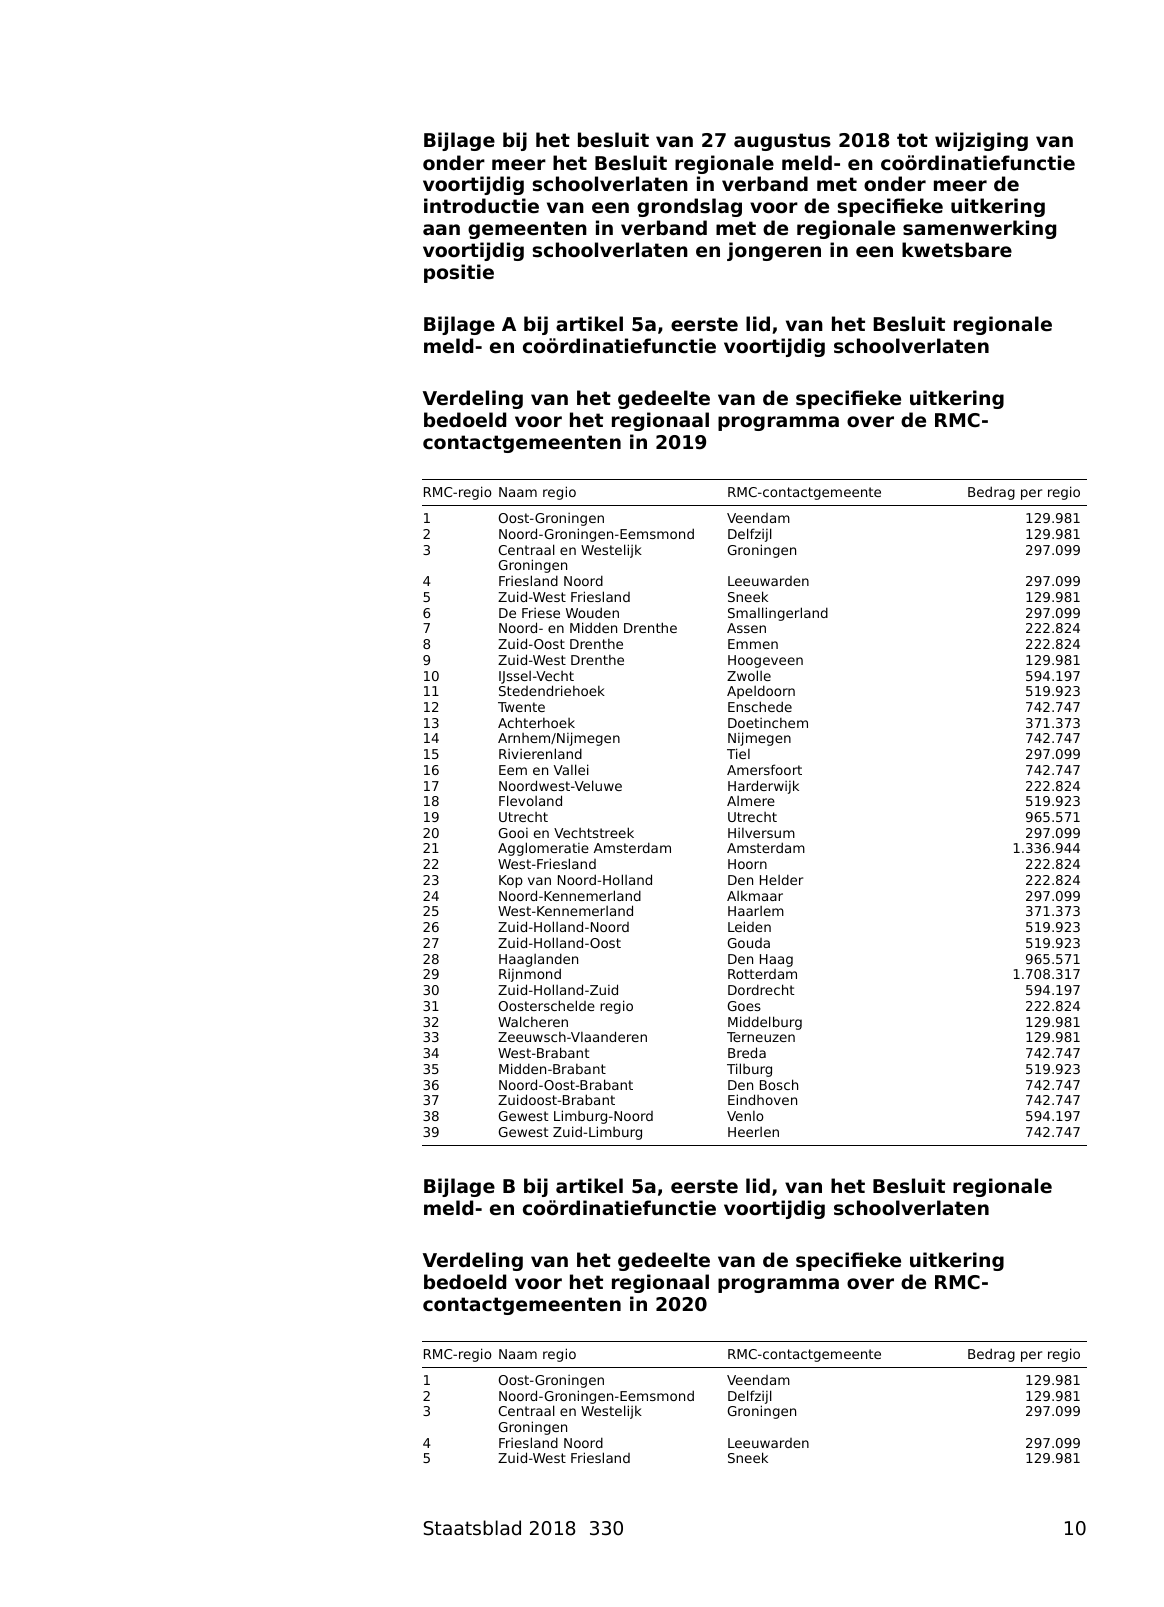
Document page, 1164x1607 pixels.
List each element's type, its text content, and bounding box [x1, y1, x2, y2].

table_cell 297.099 [930, 747, 1087, 763]
table_cell 12 [422, 700, 492, 716]
table_cell Noord-Kennemerland [492, 889, 721, 904]
table_cell Leeuwarden [721, 1436, 930, 1451]
table_cell 1 [422, 1368, 492, 1388]
table_cell 15 [422, 747, 492, 763]
table_cell 297.099 [930, 889, 1087, 904]
table_cell 742.747 [930, 1093, 1087, 1109]
table_cell 297.099 [930, 574, 1087, 590]
table_cell 297.099 [930, 1404, 1087, 1436]
table_cell 32 [422, 1014, 492, 1030]
table_cell Sneek [721, 590, 930, 605]
table_cell 519.923 [930, 936, 1087, 951]
table_cell 222.824 [930, 999, 1087, 1014]
table_header RMC-contactgemeente [721, 1342, 930, 1367]
table_cell Tilburg [721, 1062, 930, 1077]
table_header RMC-regio [422, 1342, 492, 1367]
table_cell 297.099 [930, 826, 1087, 841]
table_cell 23 [422, 873, 492, 888]
table_cell Rotterdam [721, 967, 930, 983]
table_cell 742.747 [930, 763, 1087, 778]
table_cell Gooi en Vechtstreek [492, 826, 721, 841]
table_cell 129.981 [930, 1030, 1087, 1046]
table_cell Eindhoven [721, 1093, 930, 1109]
table_cell 4 [422, 1436, 492, 1451]
table_cell 17 [422, 779, 492, 794]
table_header RMC-regio [422, 480, 492, 505]
table_cell 129.981 [930, 1451, 1087, 1467]
table_cell 129.981 [930, 1389, 1087, 1404]
table_cell Tiel [721, 747, 930, 763]
table_cell Enschede [721, 700, 930, 716]
table_cell 594.197 [930, 668, 1087, 684]
table_cell Hoorn [721, 857, 930, 873]
table_cell 38 [422, 1109, 492, 1124]
table_cell 13 [422, 716, 492, 731]
table_cell 519.923 [930, 920, 1087, 936]
table_cell 1.708.317 [930, 967, 1087, 983]
table_cell Hoogeveen [721, 653, 930, 668]
subtitle Bijlage A bij artikel 5a, eerste lid, van het Besluit regionale meld- en coördinatiefunctie voortijdig schoolverlaten [422, 314, 1087, 358]
table_cell 222.824 [930, 779, 1087, 794]
table_cell 1 [422, 506, 492, 527]
table_cell Centraal en Westelijk Groningen [492, 543, 721, 574]
table_cell 5 [422, 590, 492, 605]
table_cell Gouda [721, 936, 930, 951]
table_cell Zuid-Holland-Noord [492, 920, 721, 936]
table_cell Alkmaar [721, 889, 930, 904]
table_cell 371.373 [930, 716, 1087, 731]
table_cell Leiden [721, 920, 930, 936]
table_cell 965.571 [930, 951, 1087, 967]
table_cell Agglomeratie Amsterdam [492, 841, 721, 857]
table_cell 20 [422, 826, 492, 841]
table_cell 31 [422, 999, 492, 1014]
subtitle Verdeling van het gedeelte van de specifieke uitkering bedoeld voor het regionaal programma over de RMC-contactgemeenten in 2020 [422, 1250, 1087, 1316]
table_cell 129.981 [930, 506, 1087, 527]
table_cell 25 [422, 904, 492, 920]
table_cell Utrecht [492, 810, 721, 826]
table_cell Zuid-Holland-Oost [492, 936, 721, 951]
table_cell 965.571 [930, 810, 1087, 826]
table_header Bedrag per regio [930, 1342, 1087, 1367]
table_cell Den Helder [721, 873, 930, 888]
table_cell Doetinchem [721, 716, 930, 731]
table_cell Friesland Noord [492, 1436, 721, 1451]
table_cell Groningen [721, 543, 930, 574]
table_cell Noordwest-Veluwe [492, 779, 721, 794]
table_cell Gewest Zuid-Limburg [492, 1125, 721, 1145]
table_cell IJssel-Vecht [492, 668, 721, 684]
table_cell Zuid-West Friesland [492, 1451, 721, 1467]
table_cell 30 [422, 983, 492, 999]
table_cell 3 [422, 1404, 492, 1436]
table_cell Arnhem/Nijmegen [492, 731, 721, 747]
table_cell 21 [422, 841, 492, 857]
table_cell 11 [422, 684, 492, 700]
table_cell Noord-Oost-Brabant [492, 1077, 721, 1093]
table_cell Middelburg [721, 1014, 930, 1030]
table_cell 129.981 [930, 527, 1087, 542]
table_cell Utrecht [721, 810, 930, 826]
table_cell 16 [422, 763, 492, 778]
table_cell 742.747 [930, 731, 1087, 747]
table_cell Sneek [721, 1451, 930, 1467]
table_cell Zwolle [721, 668, 930, 684]
table_cell Twente [492, 700, 721, 716]
table_cell Midden-Brabant [492, 1062, 721, 1077]
table_cell 742.747 [930, 1046, 1087, 1062]
table_cell Zuidoost-Brabant [492, 1093, 721, 1109]
table_cell Harderwijk [721, 779, 930, 794]
table_cell Walcheren [492, 1014, 721, 1030]
table_cell 519.923 [930, 1062, 1087, 1077]
table_cell Dordrecht [721, 983, 930, 999]
table_cell Goes [721, 999, 930, 1014]
table_cell 742.747 [930, 1077, 1087, 1093]
table_cell Zuid-Holland-Zuid [492, 983, 721, 999]
table_cell 22 [422, 857, 492, 873]
table_cell Venlo [721, 1109, 930, 1124]
table_cell Rivierenland [492, 747, 721, 763]
table_cell 28 [422, 951, 492, 967]
table_cell 24 [422, 889, 492, 904]
table_cell 2 [422, 527, 492, 542]
table_cell Haarlem [721, 904, 930, 920]
table_header Naam regio [492, 480, 721, 505]
table_cell Den Bosch [721, 1077, 930, 1093]
subtitle Verdeling van het gedeelte van de specifieke uitkering bedoeld voor het regionaal programma over de RMC-contactgemeenten in 2019 [422, 388, 1087, 454]
table_cell Oosterschelde regio [492, 999, 721, 1014]
table_cell Terneuzen [721, 1030, 930, 1046]
table_cell Amersfoort [721, 763, 930, 778]
table_cell 222.824 [930, 857, 1087, 873]
table_cell 27 [422, 936, 492, 951]
table_cell Noord- en Midden Drenthe [492, 621, 721, 637]
table_cell 519.923 [930, 684, 1087, 700]
table_cell 2 [422, 1389, 492, 1404]
table_cell 26 [422, 920, 492, 936]
table_cell 33 [422, 1030, 492, 1046]
table_cell 14 [422, 731, 492, 747]
table_cell West-Friesland [492, 857, 721, 873]
table_cell Den Haag [721, 951, 930, 967]
table_cell 222.824 [930, 873, 1087, 888]
table_cell Almere [721, 794, 930, 810]
table_cell Flevoland [492, 794, 721, 810]
table_cell Breda [721, 1046, 930, 1062]
table_cell 10 [422, 668, 492, 684]
table_cell Assen [721, 621, 930, 637]
table_cell 39 [422, 1125, 492, 1145]
table_cell 594.197 [930, 1109, 1087, 1124]
table_cell 8 [422, 637, 492, 653]
table_cell Kop van Noord-Holland [492, 873, 721, 888]
table_cell Rijnmond [492, 967, 721, 983]
table_header RMC-contactgemeente [721, 480, 930, 505]
table_cell Eem en Vallei [492, 763, 721, 778]
subtitle Bijlage bij het besluit van 27 augustus 2018 tot wijziging van onder meer het Besluit regionale meld- en coördinatiefunctie voortijdig schoolverlaten in verband met onder meer de introductie van een grondslag voor de specifieke uitkering aan gemeenten in verband met de regionale samenwerking voortijdig schoolverlaten en jongeren in een kwetsbare positie [422, 130, 1087, 284]
table_cell 519.923 [930, 794, 1087, 810]
table_cell 6 [422, 605, 492, 621]
table_cell 7 [422, 621, 492, 637]
table_cell 371.373 [930, 904, 1087, 920]
table_cell 129.981 [930, 590, 1087, 605]
subtitle Bijlage B bij artikel 5a, eerste lid, van het Besluit regionale meld- en coördinatiefunctie voortijdig schoolverlaten [422, 1176, 1087, 1220]
table_cell 36 [422, 1077, 492, 1093]
table_cell Zuid-West Friesland [492, 590, 721, 605]
table_cell Stedendriehoek [492, 684, 721, 700]
table_cell Delfzijl [721, 1389, 930, 1404]
table_cell Hilversum [721, 826, 930, 841]
table_cell Veendam [721, 506, 930, 527]
table_cell 297.099 [930, 1436, 1087, 1451]
table_cell West-Brabant [492, 1046, 721, 1062]
table_cell Noord-Groningen-Eemsmond [492, 527, 721, 542]
table_cell Veendam [721, 1368, 930, 1388]
table_cell Heerlen [721, 1125, 930, 1145]
table_cell Groningen [721, 1404, 930, 1436]
table_cell Haaglanden [492, 951, 721, 967]
table_cell 129.981 [930, 1014, 1087, 1030]
table_cell 5 [422, 1451, 492, 1467]
table_cell 29 [422, 967, 492, 983]
table_cell Friesland Noord [492, 574, 721, 590]
table_cell 129.981 [930, 653, 1087, 668]
table_cell Noord-Groningen-Eemsmond [492, 1389, 721, 1404]
table_cell Smallingerland [721, 605, 930, 621]
table_cell 129.981 [930, 1368, 1087, 1388]
table_cell 297.099 [930, 605, 1087, 621]
table_cell Oost-Groningen [492, 506, 721, 527]
table_cell 222.824 [930, 621, 1087, 637]
table_cell 3 [422, 543, 492, 574]
table_cell Delfzijl [721, 527, 930, 542]
table_cell 742.747 [930, 1125, 1087, 1145]
table_header Bedrag per regio [930, 480, 1087, 505]
table_cell Zuid-West Drenthe [492, 653, 721, 668]
table_cell Centraal en Westelijk Groningen [492, 1404, 721, 1436]
table_cell 594.197 [930, 983, 1087, 999]
table_cell Achterhoek [492, 716, 721, 731]
table_cell 34 [422, 1046, 492, 1062]
table_cell 297.099 [930, 543, 1087, 574]
table_cell 19 [422, 810, 492, 826]
table_cell 9 [422, 653, 492, 668]
table_cell Gewest Limburg-Noord [492, 1109, 721, 1124]
table_cell 4 [422, 574, 492, 590]
table_cell Zeeuwsch-Vlaanderen [492, 1030, 721, 1046]
table_cell 18 [422, 794, 492, 810]
table_cell Apeldoorn [721, 684, 930, 700]
table_cell 222.824 [930, 637, 1087, 653]
table_cell Emmen [721, 637, 930, 653]
table_cell 742.747 [930, 700, 1087, 716]
table_header Naam regio [492, 1342, 721, 1367]
table_cell Amsterdam [721, 841, 930, 857]
table_cell 37 [422, 1093, 492, 1109]
table_cell Nijmegen [721, 731, 930, 747]
table_cell West-Kennemerland [492, 904, 721, 920]
table_cell 1.336.944 [930, 841, 1087, 857]
table_cell Oost-Groningen [492, 1368, 721, 1388]
table_cell 35 [422, 1062, 492, 1077]
table_cell De Friese Wouden [492, 605, 721, 621]
table_cell Zuid-Oost Drenthe [492, 637, 721, 653]
table_cell Leeuwarden [721, 574, 930, 590]
